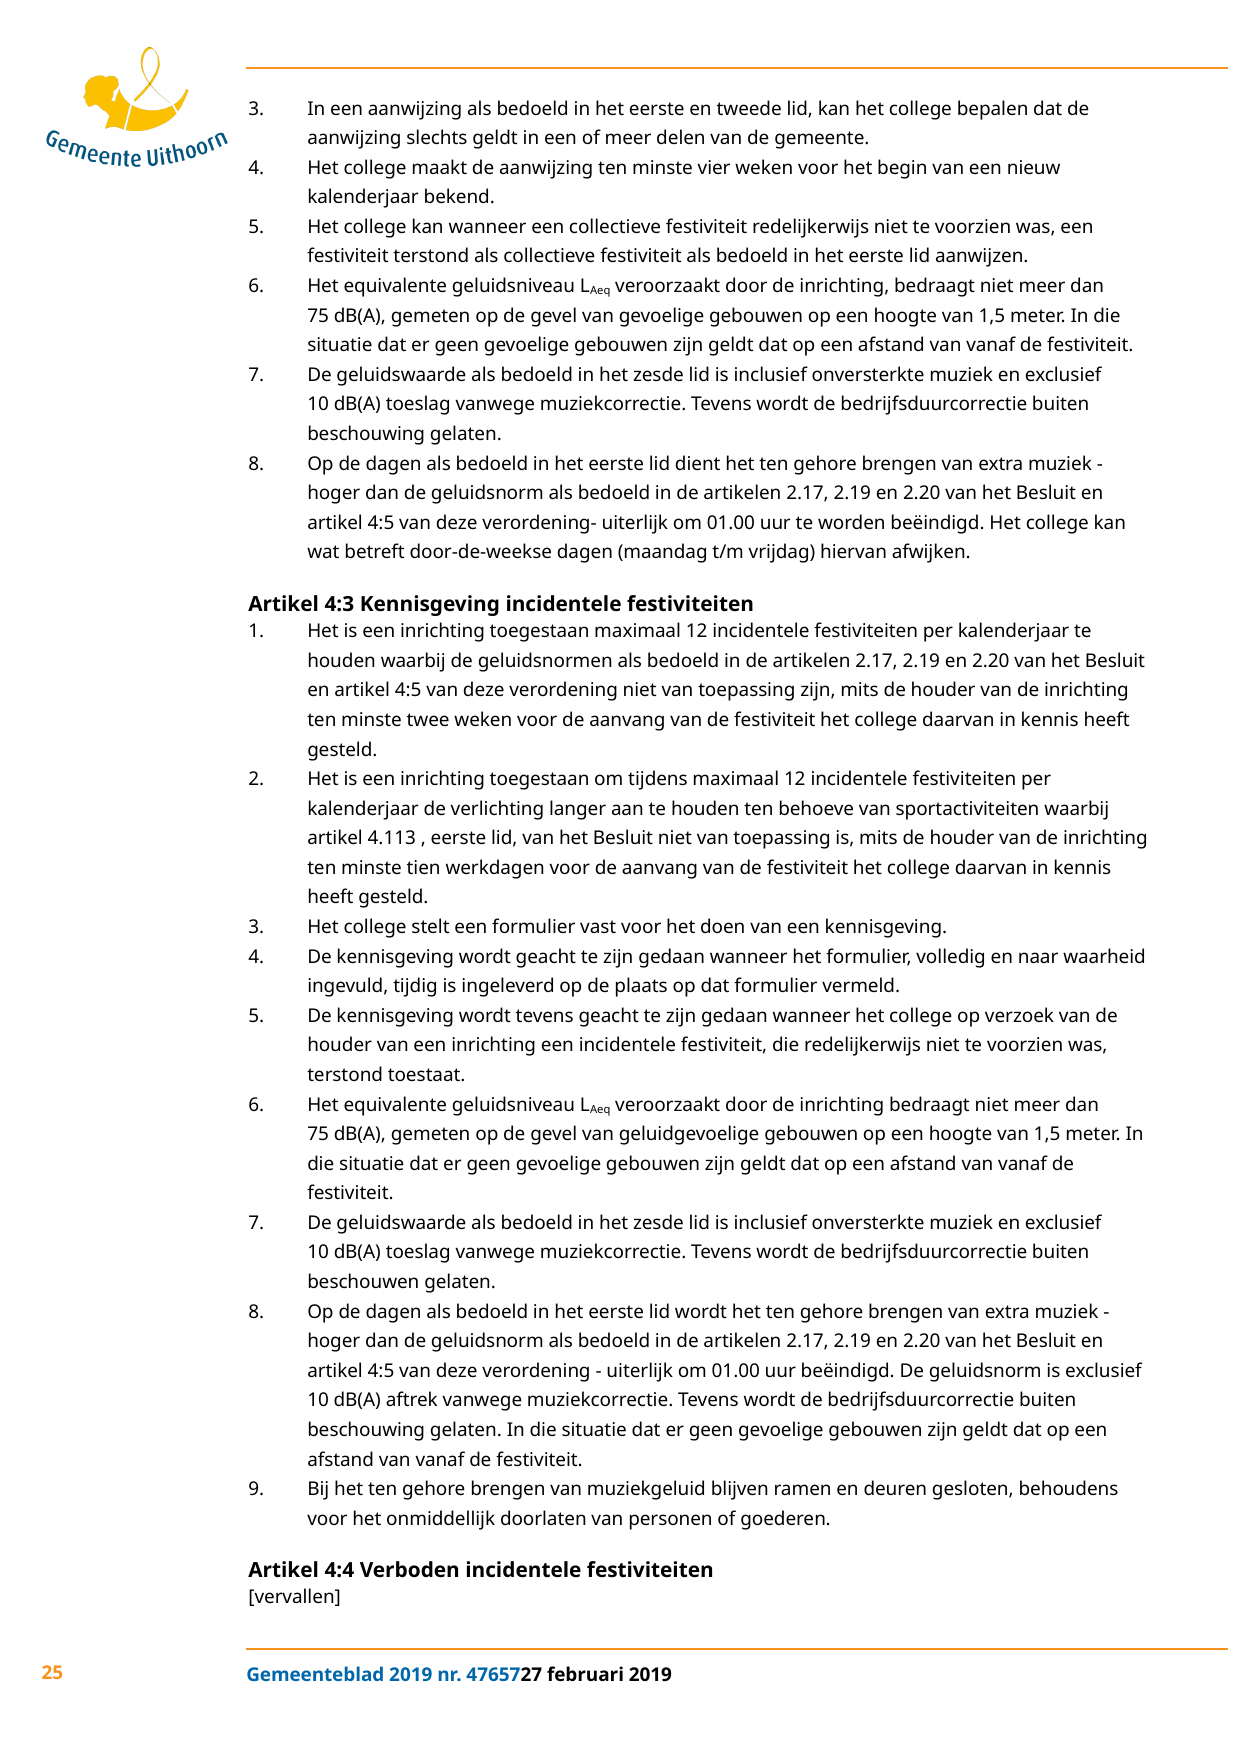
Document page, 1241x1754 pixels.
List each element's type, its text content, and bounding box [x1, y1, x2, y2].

list Het equivalente geluidsniveau LAeq veroorzaakt door de inrichting, bedraagt niet meer dan 75 dB(A), gemeten op de gevel van gevoelige gebouwen op een hoogte van 1,5 meter. In die situatie dat er geen gevoelige gebouwen zijn geldt dat op een afstand van vanaf de festiviteit. [248, 272, 1152, 357]
list Het equivalente geluidsniveau LAeq veroorzaakt door de inrichting bedraagt niet meer dan 75 dB(A), gemeten op de gevel van geluidgevoelige gebouwen op een hoogte van 1,5 meter. In die situatie dat er geen gevoelige gebouwen zijn geldt dat op een afstand van vanaf de festiviteit. [248, 1091, 1152, 1205]
text [vervallen] [248, 1584, 1152, 1609]
list De kennisgeving wordt geacht te zijn gedaan wanneer het formulier, volledig en naar waarheid ingevuld, tijdig is ingeleverd op de plaats op dat formulier vermeld. [248, 943, 1152, 998]
text Artikel 4:3 Kennisgeving incidentele festiviteiten [248, 589, 1152, 617]
list De kennisgeving wordt tevens geacht te zijn gedaan wanneer het college op verzoek van de houder van een inrichting een incidentele festiviteit, die redelijkerwijs niet te voorzien was, terstond toestaat. [248, 1002, 1152, 1087]
list De geluidswaarde als bedoeld in het zesde lid is inclusief onversterkte muziek en exclusief 10 dB(A) toeslag vanwege muziekcorrectie. Tevens wordt de bedrijfsduurcorrectie buiten beschouwing gelaten. [248, 361, 1152, 446]
list De geluidswaarde als bedoeld in het zesde lid is inclusief onversterkte muziek en exclusief 10 dB(A) toeslag vanwege muziekcorrectie. Tevens wordt de bedrijfsduurcorrectie buiten beschouwen gelaten. [248, 1209, 1152, 1294]
list Het college kan wanneer een collectieve festiviteit redelijkerwijs niet te voorzien was, een festiviteit terstond als collectieve festiviteit als bedoeld in het eerste lid aanwijzen. [248, 213, 1152, 268]
list Op de dagen als bedoeld in het eerste lid wordt het ten gehore brengen van extra muziek - hoger dan de geluidsnorm als bedoeld in de artikelen 2.17, 2.19 en 2.20 van het Besluit en artikel 4:5 van deze verordening - uiterlijk om 01.00 uur beëindigd. De geluidsnorm is exclusief 10 dB(A) aftrek vanwege muziekcorrectie. Tevens wordt de bedrijfsduurcorrectie buiten beschouwing gelaten. In die situatie dat er geen gevoelige gebouwen zijn geldt dat op een afstand van vanaf de festiviteit. [248, 1298, 1152, 1471]
list Het is een inrichting toegestaan om tijdens maximaal 12 incidentele festiviteiten per kalenderjaar de verlichting langer aan te houden ten behoeve van sportactiviteiten waarbij artikel 4.113 , eerste lid, van het Besluit niet van toepassing is, mits de houder van de inrichting ten minste tien werkdagen voor de aanvang van de festiviteit het college daarvan in kennis heeft gesteld. [248, 765, 1152, 909]
list In een aanwijzing als bedoeld in het eerste en tweede lid, kan het college bepalen dat de aanwijzing slechts geldt in een of meer delen van de gemeente. [248, 95, 1152, 150]
list Op de dagen als bedoeld in het eerste lid dient het ten gehore brengen van extra muziek -hoger dan de geluidsnorm als bedoeld in de artikelen 2.17, 2.19 en 2.20 van het Besluit en artikel 4:5 van deze verordening- uiterlijk om 01.00 uur te worden beëindigd. Het college kan wat betreft door-de-weekse dagen (maandag t/m vrijdag) hiervan afwijken. [248, 450, 1152, 564]
list Bij het ten gehore brengen van muziekgeluid blijven ramen en deuren gesloten, behoudens voor het onmiddellijk doorlaten van personen of goederen. [248, 1475, 1152, 1531]
text Artikel 4:4 Verboden incidentele festiviteiten [248, 1555, 1152, 1584]
list Het college stelt een formulier vast voor het doen van een kennisgeving. [248, 913, 1152, 939]
list Het is een inrichting toegestaan maximaal 12 incidentele festiviteiten per kalenderjaar te houden waarbij de geluidsnormen als bedoeld in de artikelen 2.17, 2.19 en 2.20 van het Besluit en artikel 4:5 van deze verordening niet van toepassing zijn, mits de houder van de inrichting ten minste twee weken voor de aanvang van de festiviteit het college daarvan in kennis heeft gesteld. [248, 617, 1152, 761]
picture [41, 47, 231, 172]
list Het college maakt de aanwijzing ten minste vier weken voor het begin van een nieuw kalenderjaar bekend. [248, 154, 1152, 209]
